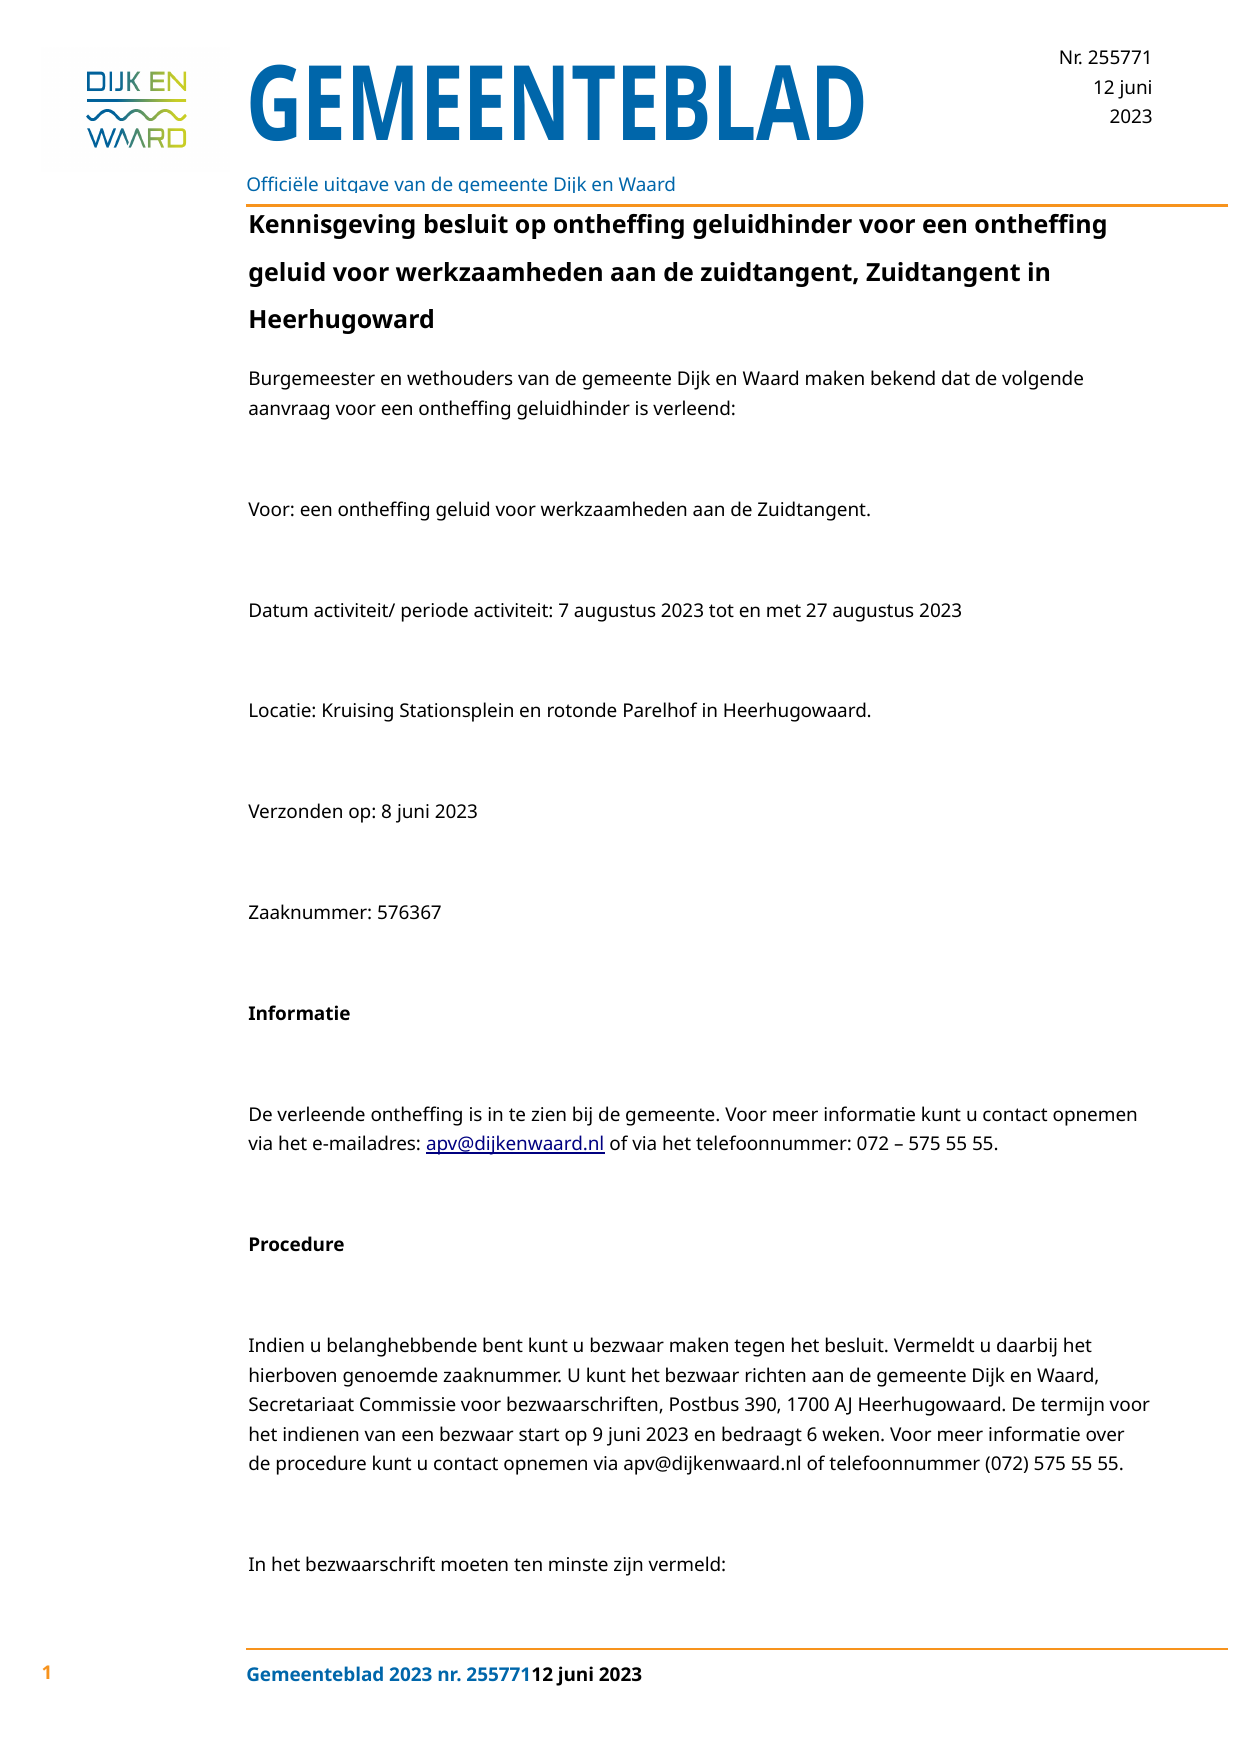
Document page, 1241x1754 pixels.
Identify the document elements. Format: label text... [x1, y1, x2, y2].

text Locatie: Kruising Stationsplein en rotonde Parelhof in Heerhugowaard. [248, 698, 1152, 723]
text Burgemeester en wethouders van de gemeente Dijk en Waard maken bekend dat de volgende aanvraag voor een ontheffing geluidhinder is verleend: [248, 366, 1152, 421]
text Informatie [248, 1000, 1152, 1026]
text Procedure [248, 1231, 1152, 1257]
text Verzonden op: 8 juni 2023 [248, 798, 1152, 824]
text In het bezwaarschrift moeten ten minste zijn vermeld: [248, 1551, 1152, 1577]
text Indien u belanghebbende bent kunt u bezwaar maken tegen het besluit. Vermeldt u daarbij het hierboven genoemde zaaknummer. U kunt het bezwaar richten aan de gemeente Dijk en Waard, Secretariaat Commissie voor bezwaarschriften, Postbus 390, 1700 AJ Heerhugowaard. De termijn voor het indienen van een bezwaar start op 9 juni 2023 en bedraagt 6 weken. Voor meer informatie over de procedure kunt u contact opnemen via apv@dijkenwaard.nl of telefoonnummer (072) 575 55 55. [248, 1332, 1152, 1476]
picture [41, 47, 231, 172]
text Zaaknummer: 576367 [248, 899, 1152, 925]
text De verleende ontheffing is in te zien bij de gemeente. Voor meer informatie kunt u contact opnemen via het e-mailadres: apv@dijkenwaard.nl of via het telefoonnummer: 072 – 575 55 55. [248, 1101, 1152, 1156]
text Datum activiteit/ periode activiteit: 7 augustus 2023 tot en met 27 augustus 2023 [248, 597, 1152, 622]
text Kennisgeving besluit op ontheffing geluidhinder voor een ontheffing geluid voor werkzaamheden aan de zuidtangent, Zuidtangent in Heerhugoward [248, 207, 1152, 336]
text Voor: een ontheffing geluid voor werkzaamheden aan de Zuidtangent. [248, 496, 1152, 522]
